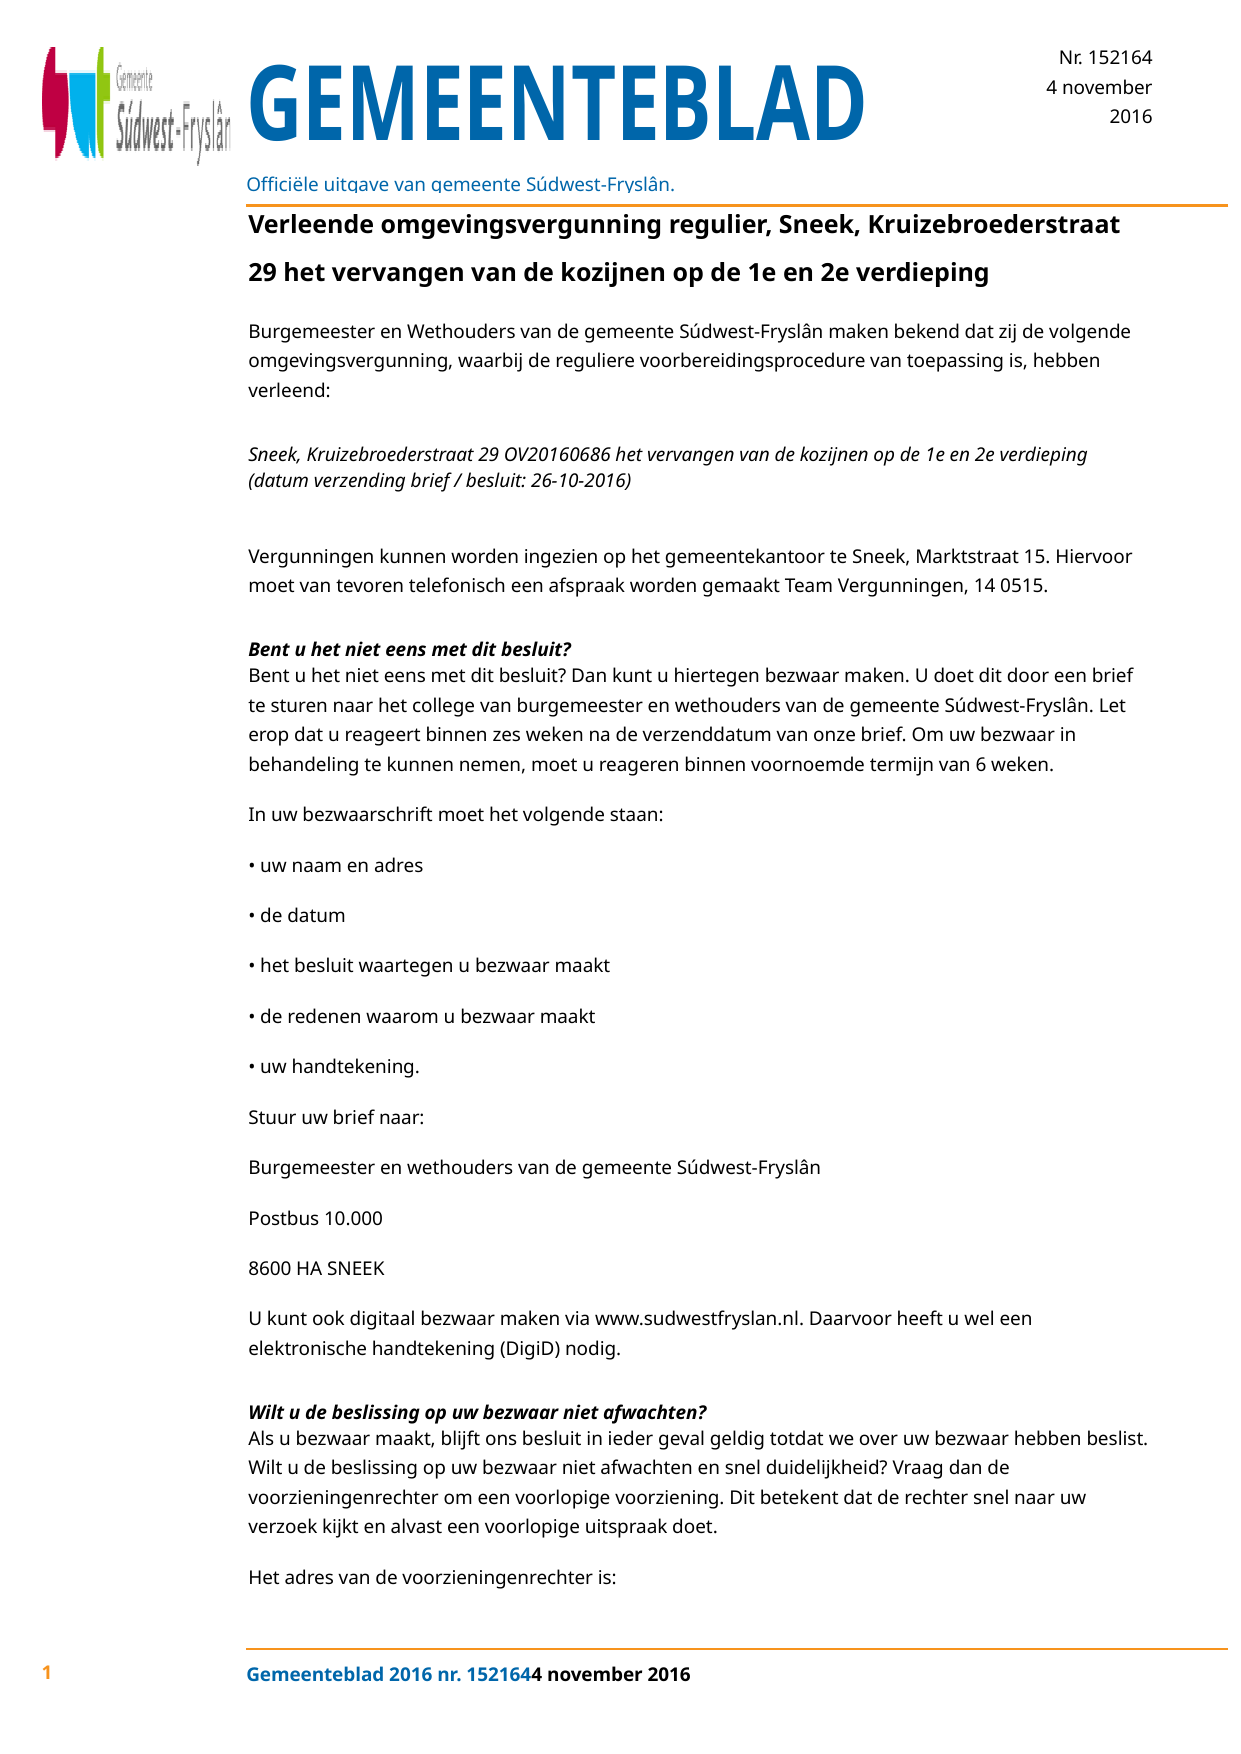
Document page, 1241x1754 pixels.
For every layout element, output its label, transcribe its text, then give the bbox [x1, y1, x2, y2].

text Bent u het niet eens met dit besluit? [248, 636, 1152, 662]
text • het besluit waartegen u bezwaar maakt [248, 953, 1152, 978]
text Verleende omgevingsvergunning regulier, Sneek, Kruizebroederstraat 29 het vervangen van de kozijnen op de 1e en 2e verdieping [248, 207, 1152, 288]
text • de redenen waarom u bezwaar maakt [248, 1003, 1152, 1029]
text • de datum [248, 902, 1152, 928]
text Als u bezwaar maakt, blijft ons besluit in ieder geval geldig totdat we over uw bezwaar hebben beslist. Wilt u de beslissing op uw bezwaar niet afwachten en snel duidelijkheid? Vraag dan de voorzieningenrechter om een voorlopige voorziening. Dit betekent dat de rechter snel naar uw verzoek kijkt en alvast een voorlopige uitspraak doet. [248, 1425, 1152, 1539]
text Het adres van de voorzieningenrechter is: [248, 1564, 1152, 1590]
text Burgemeester en Wethouders van de gemeente Súdwest-Fryslân maken bekend dat zij de volgende omgevingsvergunning, waarbij de reguliere voorbereidingsprocedure van toepassing is, hebben verleend: [248, 318, 1152, 403]
text U kunt ook digitaal bezwaar maken via www.sudwestfryslan.nl. Daarvoor heeft u wel een elektronische handtekening (DigiD) nodig. [248, 1306, 1152, 1361]
text In uw bezwaarschrift moet het volgende staan: [248, 801, 1152, 827]
text Vergunningen kunnen worden ingezien op het gemeentekantoor te Sneek, Marktstraat 15. Hiervoor moet van tevoren telefonisch een afspraak worden gemaakt Team Vergunningen, 14 0515. [248, 543, 1152, 598]
text • uw naam en adres [248, 852, 1152, 877]
text Bent u het niet eens met dit besluit? Dan kunt u hiertegen bezwaar maken. U doet dit door een brief te sturen naar het college van burgemeester en wethouders van de gemeente Súdwest-Fryslân. Let erop dat u reageert binnen zes weken na de verzenddatum van onze brief. Om uw bezwaar in behandeling te kunnen nemen, moet u reageren binnen voornoemde termijn van 6 weken. [248, 662, 1152, 777]
text Burgemeester en wethouders van de gemeente Súdwest-Fryslân [248, 1154, 1152, 1180]
text Wilt u de beslissing op uw bezwaar niet afwachten? [248, 1399, 1152, 1425]
text 8600 HA SNEEK [248, 1255, 1152, 1281]
text • uw handtekening. [248, 1053, 1152, 1079]
text Stuur uw brief naar: [248, 1104, 1152, 1129]
text Postbus 10.000 [248, 1205, 1152, 1230]
text Sneek, Kruizebroederstraat 29 OV20160686 het vervangen van de kozijnen op de 1e en 2e verdieping (datum verzending brief / besluit: 26-10-2016) [248, 441, 1152, 492]
picture [41, 47, 231, 172]
